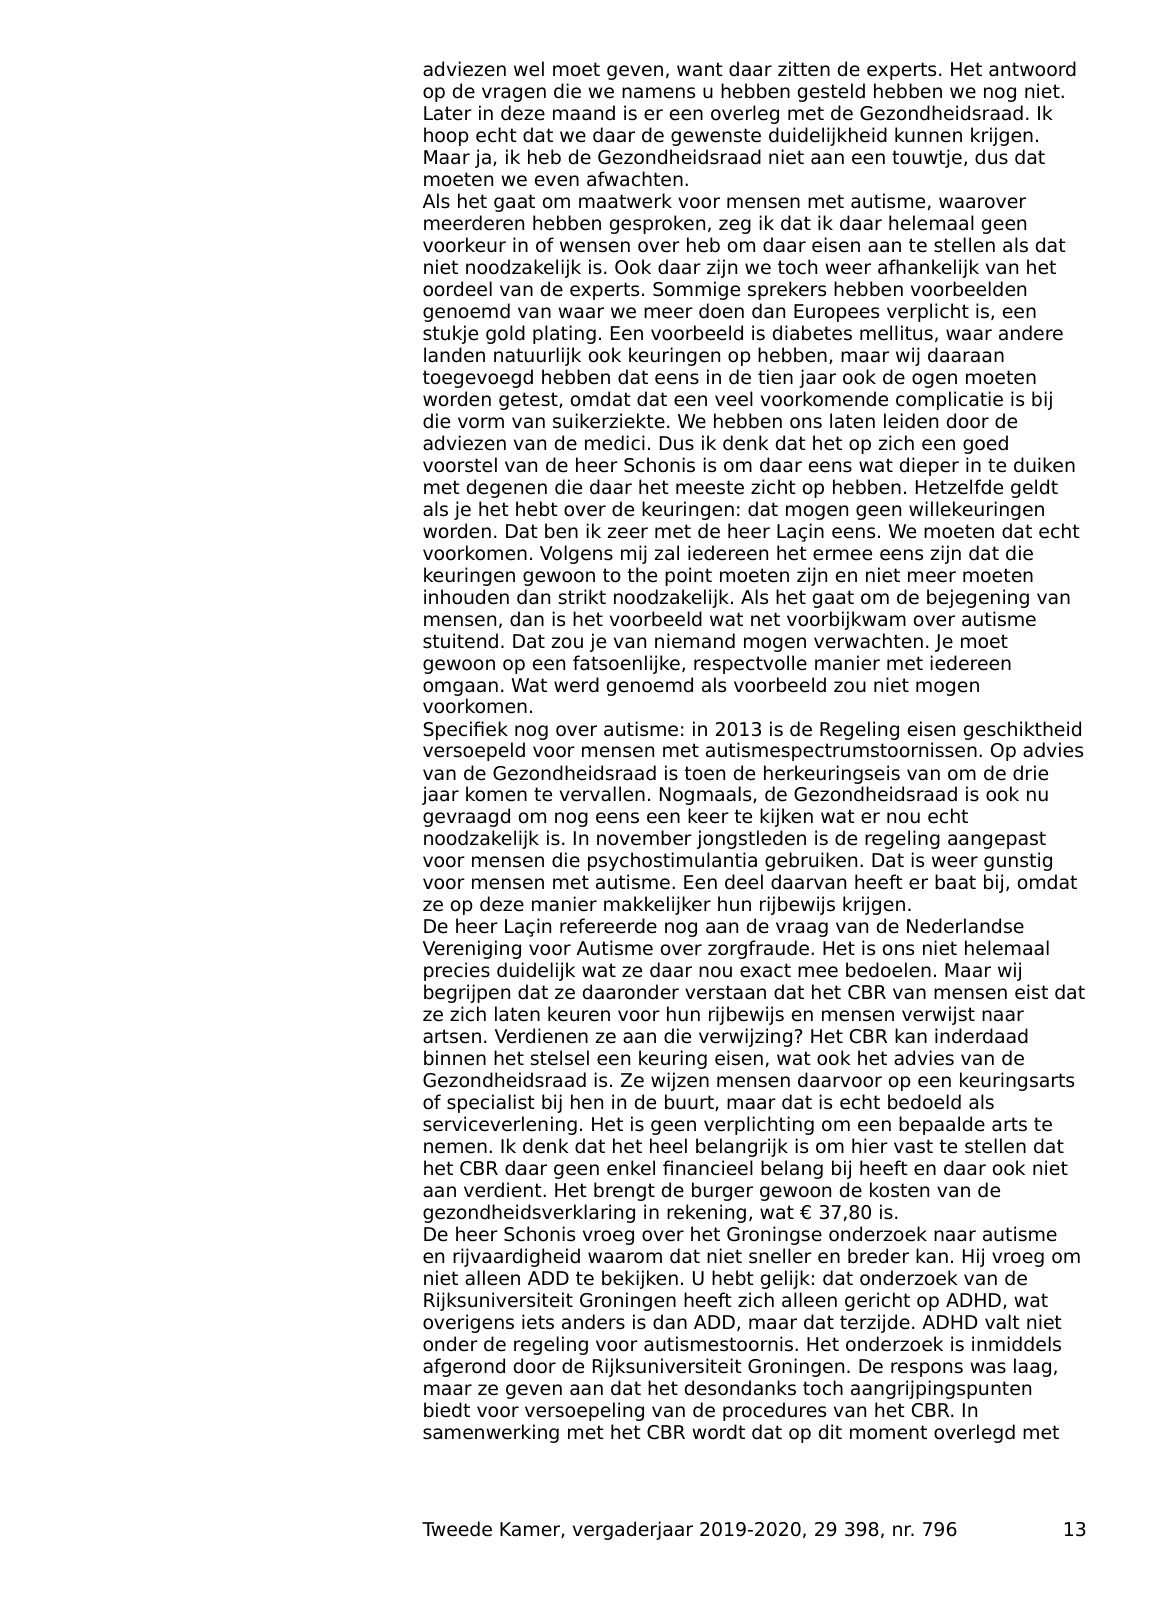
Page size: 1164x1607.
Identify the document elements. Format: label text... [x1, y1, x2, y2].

text De heer Laçin refereerde nog aan de vraag van de Nederlandse Vereniging voor Autisme over zorgfraude. Het is ons niet helemaal precies duidelijk wat ze daar nou exact mee bedoelen. Maar wij begrijpen dat ze daaronder verstaan dat het CBR van mensen eist dat ze zich laten keuren voor hun rijbewijs en mensen verwijst naar artsen. Verdienen ze aan die verwijzing? Het CBR kan inderdaad binnen het stelsel een keuring eisen, wat ook het advies van de Gezondheidsraad is. Ze wijzen mensen daarvoor op een keuringsarts of specialist bij hen in de buurt, maar dat is echt bedoeld als serviceverlening. Het is geen verplichting om een bepaalde arts te nemen. Ik denk dat het heel belangrijk is om hier vast te stellen dat het CBR daar geen enkel financieel belang bij heeft en daar ook niet aan verdient. Het brengt de burger gewoon de kosten van de gezondheidsverklaring in rekening, wat € 37,80 is. [422, 916, 1087, 1224]
text adviezen wel moet geven, want daar zitten de experts. Het antwoord op de vragen die we namens u hebben gesteld hebben we nog niet. Later in deze maand is er een overleg met de Gezondheidsraad. Ik hoop echt dat we daar de gewenste duidelijkheid kunnen krijgen. Maar ja, ik heb de Gezondheidsraad niet aan een touwtje, dus dat moeten we even afwachten. [422, 59, 1087, 191]
text Als het gaat om maatwerk voor mensen met autisme, waarover meerderen hebben gesproken, zeg ik dat ik daar helemaal geen voorkeur in of wensen over heb om daar eisen aan te stellen als dat niet noodzakelijk is. Ook daar zijn we toch weer afhankelijk van het oordeel van de experts. Sommige sprekers hebben voorbeelden genoemd van waar we meer doen dan Europees verplicht is, een stukje gold plating. Een voorbeeld is diabetes mellitus, waar andere landen natuurlijk ook keuringen op hebben, maar wij daaraan toegevoegd hebben dat eens in de tien jaar ook de ogen moeten worden getest, omdat dat een veel voorkomende complicatie is bij die vorm van suikerziekte. We hebben ons laten leiden door de adviezen van de medici. Dus ik denk dat het op zich een goed voorstel van de heer Schonis is om daar eens wat dieper in te duiken met degenen die daar het meeste zicht op hebben. Hetzelfde geldt als je het hebt over de keuringen: dat mogen geen willekeuringen worden. Dat ben ik zeer met de heer Laçin eens. We moeten dat echt voorkomen. Volgens mij zal iedereen het ermee eens zijn dat die keuringen gewoon to the point moeten zijn en niet meer moeten inhouden dan strikt noodzakelijk. Als het gaat om de bejegening van mensen, dan is het voorbeeld wat net voorbijkwam over autisme stuitend. Dat zou je van niemand mogen verwachten. Je moet gewoon op een fatsoenlijke, respectvolle manier met iedereen omgaan. Wat werd genoemd als voorbeeld zou niet mogen voorkomen. [422, 191, 1087, 718]
text De heer Schonis vroeg over het Groningse onderzoek naar autisme en rijvaardigheid waarom dat niet sneller en breder kan. Hij vroeg om niet alleen ADD te bekijken. U hebt gelijk: dat onderzoek van de Rijksuniversiteit Groningen heeft zich alleen gericht op ADHD, wat overigens iets anders is dan ADD, maar dat terzijde. ADHD valt niet onder de regeling voor autismestoornis. Het onderzoek is inmiddels afgerond door de Rijksuniversiteit Groningen. De respons was laag, maar ze geven aan dat het desondanks toch aangrijpingspunten biedt voor versoepeling van de procedures van het CBR. In samenwerking met het CBR wordt dat op dit moment overlegd met [422, 1224, 1087, 1444]
text Specifiek nog over autisme: in 2013 is de Regeling eisen geschiktheid versoepeld voor mensen met autismespectrumstoornissen. Op advies van de Gezondheidsraad is toen de herkeuringseis van om de drie jaar komen te vervallen. Nogmaals, de Gezondheidsraad is ook nu gevraagd om nog eens een keer te kijken wat er nou echt noodzakelijk is. In november jongstleden is de regeling aangepast voor mensen die psychostimulantia gebruiken. Dat is weer gunstig voor mensen met autisme. Een deel daarvan heeft er baat bij, omdat ze op deze manier makkelijker hun rijbewijs krijgen. [422, 718, 1087, 916]
